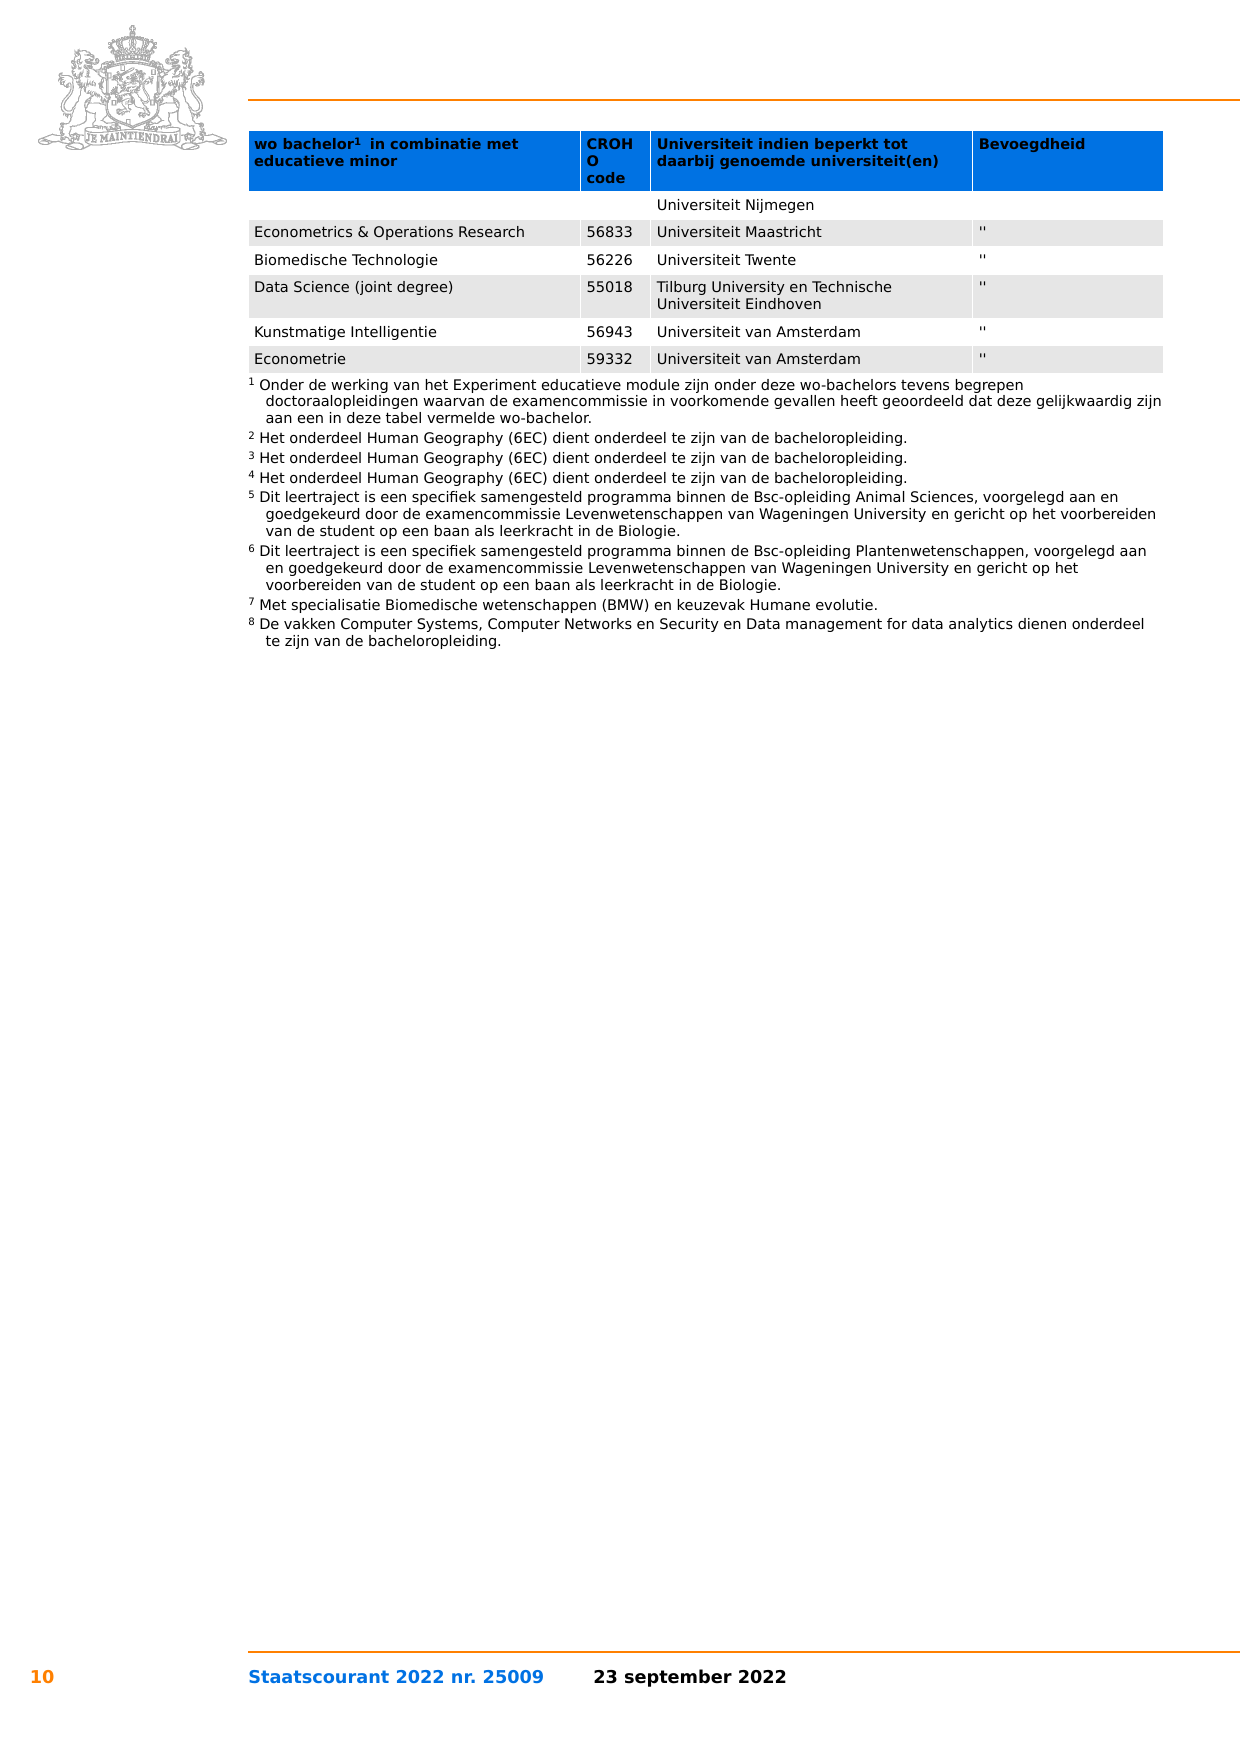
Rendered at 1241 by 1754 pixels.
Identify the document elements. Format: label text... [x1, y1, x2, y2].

table_cell '' [973, 319, 1163, 345]
table_cell Universiteit van Amsterdam [651, 319, 972, 345]
table_header CROHO code [581, 131, 650, 191]
table_cell Biomedische Technologie [249, 247, 580, 273]
table_cell Econometrie [249, 346, 580, 373]
table_cell Econometrics & Operations Research [249, 220, 580, 246]
table_cell Universiteit van Amsterdam [651, 346, 972, 373]
table_cell [581, 192, 650, 219]
table_cell 56226 [581, 247, 650, 273]
table_cell [973, 192, 1163, 219]
table_cell Tilburg University en Technische Universiteit Eindhoven [651, 275, 972, 318]
table_cell Universiteit Twente [651, 247, 972, 273]
table_cell Kunstmatige Intelligentie [249, 319, 580, 345]
table_cell 56943 [581, 319, 650, 345]
table_cell '' [973, 275, 1163, 318]
table_cell Data Science (joint degree) [249, 275, 580, 318]
table_header Bevoegdheid [973, 131, 1163, 191]
table_cell [249, 192, 580, 219]
table_cell 59332 [581, 346, 650, 373]
table_cell Universiteit Maastricht [651, 220, 972, 246]
table_header Universiteit indien beperkt tot daarbij genoemde universiteit(en) [651, 131, 972, 191]
table_cell '' [973, 220, 1163, 246]
table_header wo bachelor1 in combinatie met educatieve minor [249, 131, 580, 191]
table_cell Universiteit Nijmegen [651, 192, 972, 219]
table_cell '' [973, 247, 1163, 273]
table_cell 55018 [581, 275, 650, 318]
table_cell 56833 [581, 220, 650, 246]
picture [38, 25, 227, 150]
table_cell '' [973, 346, 1163, 373]
table_cell 1 Onder de werking van het Experiment educatieve module zijn onder deze wo-bachelors tevens begrepen doctoraalopleidingen waarvan de examencommissie in voorkomende gevallen heeft geoordeeld dat deze gelijkwaardig zijn aan een in deze tabel vermelde wo-bachelor. 2 Het onderdeel Human Geography (6EC) dient onderdeel te zijn van de bacheloropleiding. 3 Het onderdeel Human Geography (6EC) dient onderdeel te zijn van de bacheloropleiding. 4 Het onderdeel Human Geography (6EC) dient onderdeel te zijn van de bacheloropleiding. 5 Dit leertraject is een specifiek samengesteld programma binnen de Bsc-opleiding Animal Sciences, voorgelegd aan en goedgekeurd door de examencommissie Levenwetenschappen van Wageningen University en gericht op het voorbereiden van de student op een baan als leerkracht in de Biologie. 6 Dit leertraject is een specifiek samengesteld programma binnen de Bsc-opleiding Plantenwetenschappen, voorgelegd aan en goedgekeurd door de examencommissie Levenwetenschappen van Wageningen University en gericht op het voorbereiden van de student op een baan als leerkracht in de Biologie. 7 Met specialisatie Biomedische wetenschappen (BMW) en keuzevak Humane evolutie. 8 De vakken Computer Systems, Computer Networks en Security en Data management for data analytics dienen onderdeel te zijn van de bacheloropleiding. [248, 374, 1163, 650]
